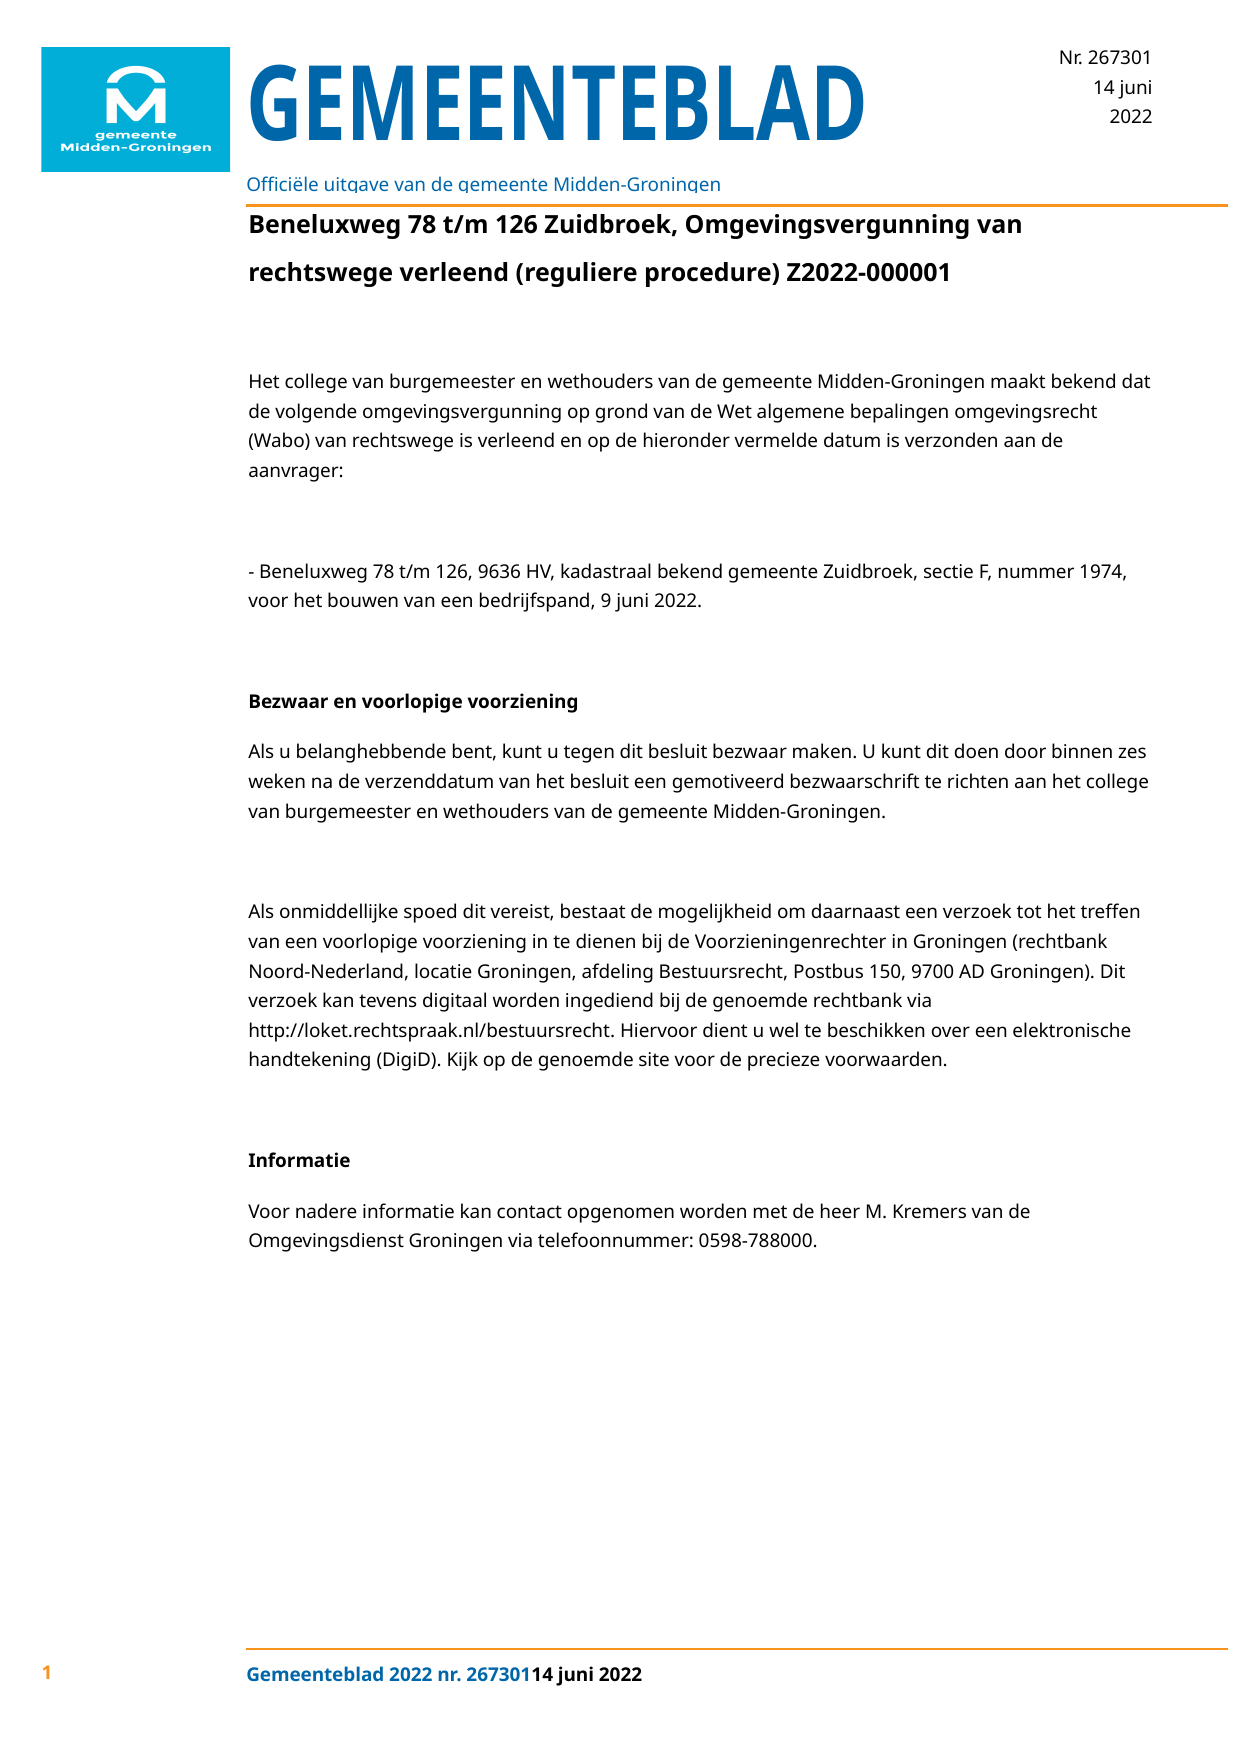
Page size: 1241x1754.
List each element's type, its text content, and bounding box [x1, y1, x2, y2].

text Informatie [248, 1147, 1152, 1173]
picture [184, 146, 190, 153]
text Bezwaar en voorlopige voorziening [248, 688, 1152, 714]
text Voor nadere informatie kan contact opgenomen worden met de heer M. Kremers van de Omgevingsdienst Groningen via telefoonnummer: 0598-788000. [248, 1198, 1152, 1253]
text Als u belanghebbende bent, kunt u tegen dit besluit bezwaar maken. U kunt dit doen door binnen zes weken na de verzenddatum van het besluit een gemotiveerd bezwaarschrift te richten aan het college van burgemeester en wethouders van de gemeente Midden-Groningen. [248, 739, 1152, 824]
picture [108, 66, 164, 82]
text Beneluxweg 78 t/m 126 Zuidbroek, Omgevingsvergunning van rechtswege verleend (reguliere procedure) Z2022-000001 [248, 207, 1152, 288]
text Als onmiddellijke spoed dit vereist, bestaat de mogelijkheid om daarnaast een verzoek tot het treffen van een voorlopige voorziening in te dienen bij de Voorzieningenrechter in Groningen (rechtbank Noord-Nederland, locatie Groningen, afdeling Bestuursrecht, Postbus 150, 9700 AD Groningen). Dit verzoek kan tevens digitaal worden ingediend bij de genoemde rechtbank via http://loket.rechtspraak.nl/bestuursrecht. Hiervoor dient u wel te beschikken over een elektronische handtekening (DigiD). Kijk op de genoemde site voor de precieze voorwaarden. [248, 899, 1152, 1072]
text Het college van burgemeester en wethouders van de gemeente Midden-Groningen maakt bekend dat de volgende omgevingsvergunning op grond van de Wet algemene bepalingen omgevingsrecht (Wabo) van rechtswege is verleend en op de hieronder vermelde datum is verzonden aan de aanvrager: [248, 368, 1152, 483]
picture [107, 89, 165, 122]
text - Beneluxweg 78 t/m 126, 9636 HV, kadastraal bekend gemeente Zuidbroek, sectie F, nummer 1974, voor het bouwen van een bedrijfspand, 9 juni 2022. [248, 558, 1152, 613]
